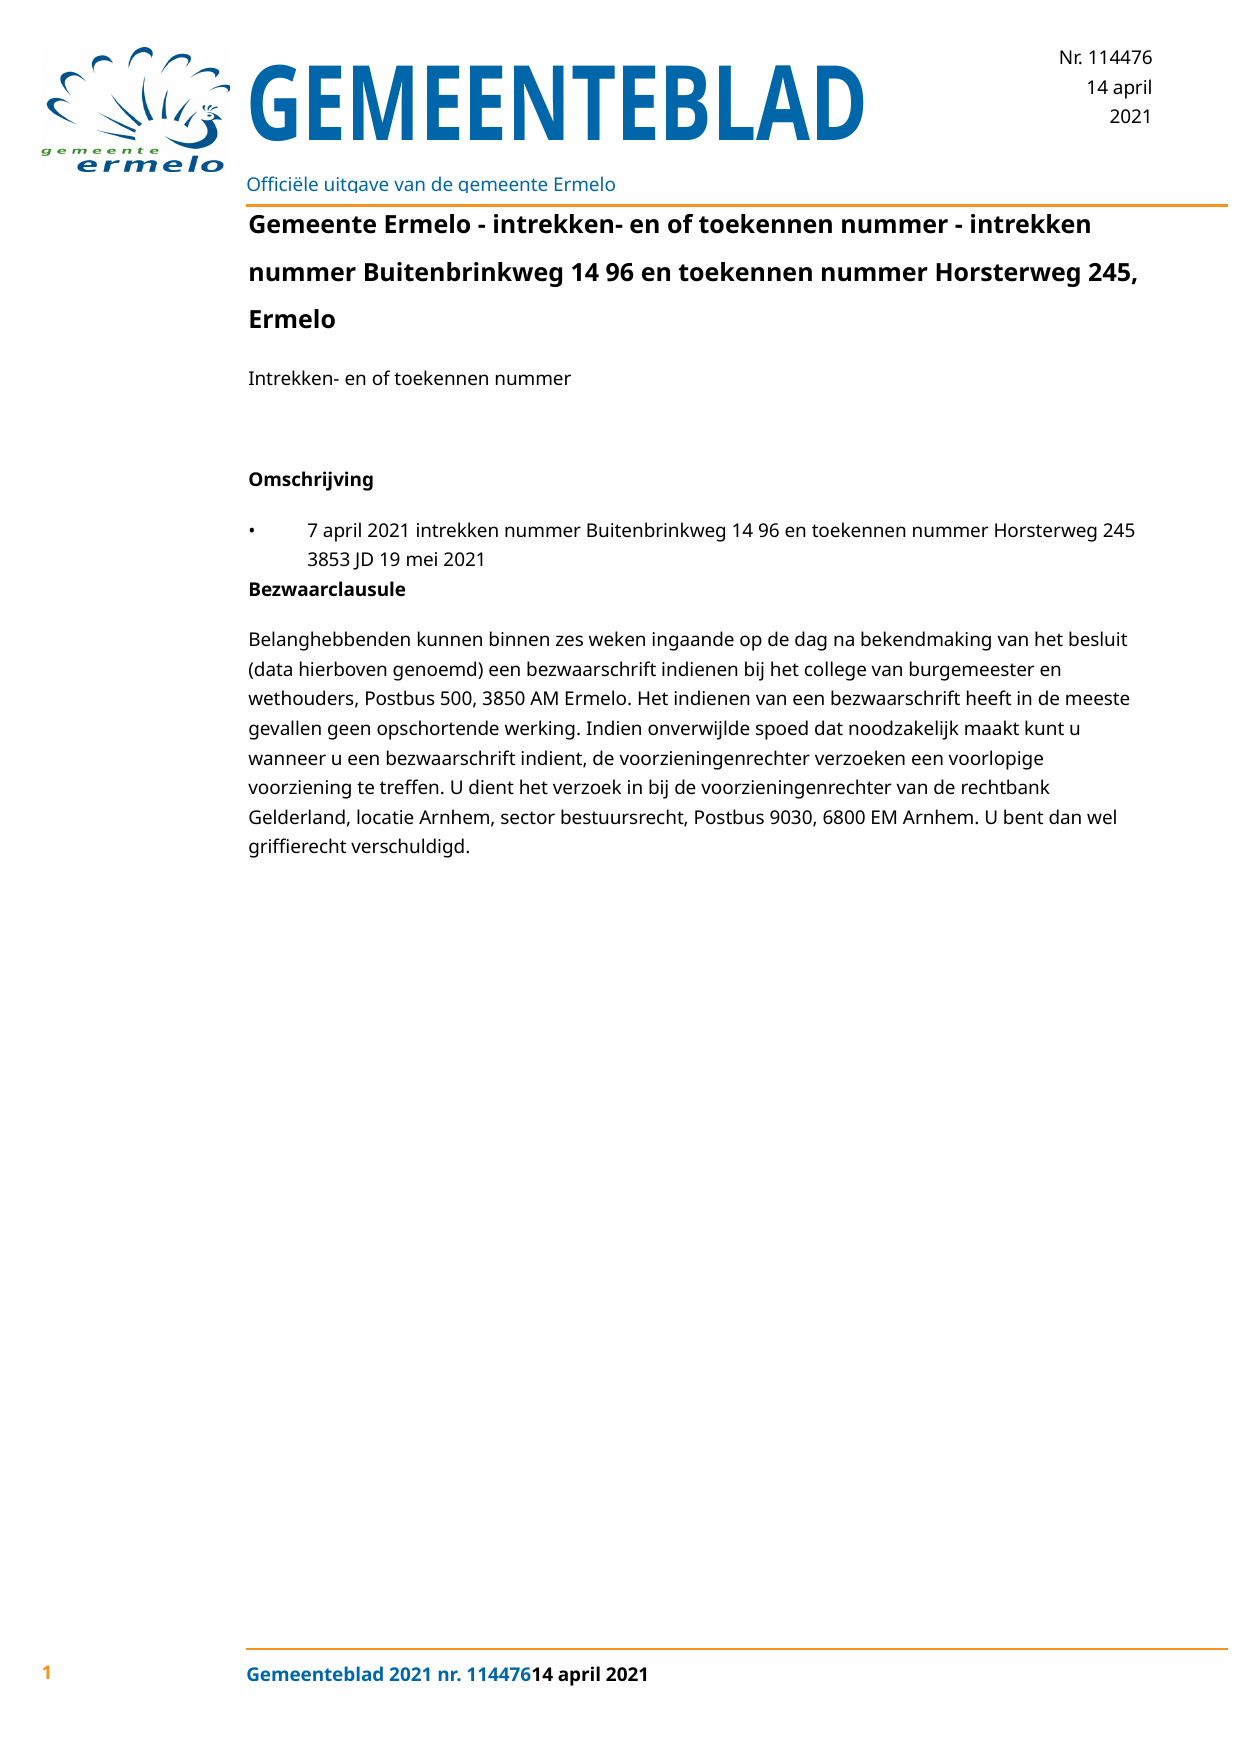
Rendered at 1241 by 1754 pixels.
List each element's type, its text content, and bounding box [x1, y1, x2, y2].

text Omschrijving [248, 466, 1152, 492]
picture [41, 47, 231, 172]
text Belanghebbenden kunnen binnen zes weken ingaande op de dag na bekendmaking van het besluit (data hierboven genoemd) een bezwaarschrift indienen bij het college van burgemeester en wethouders, Postbus 500, 3850 AM Ermelo. Het indienen van een bezwaarschrift heeft in de meeste gevallen geen opschortende werking. Indien onverwijlde spoed dat noodzakelijk maakt kunt u wanneer u een bezwaarschrift indient, de voorzieningenrechter verzoeken een voorlopige voorziening te treffen. U dient het verzoek in bij de voorzieningenrechter van de rechtbank Gelderland, locatie Arnhem, sector bestuursrecht, Postbus 9030, 6800 EM Arnhem. U bent dan wel griffierecht verschuldigd. [248, 626, 1152, 859]
text Gemeente Ermelo - intrekken- en of toekennen nummer - intrekken nummer Buitenbrinkweg 14 96 en toekennen nummer Horsterweg 245, Ermelo [248, 207, 1152, 336]
list 7 april 2021 intrekken nummer Buitenbrinkweg 14 96 en toekennen nummer Horsterweg 245 3853 JD 19 mei 2021 [248, 517, 1152, 572]
text Intrekken- en of toekennen nummer [248, 366, 1152, 391]
text Bezwaarclausule [248, 576, 1152, 602]
